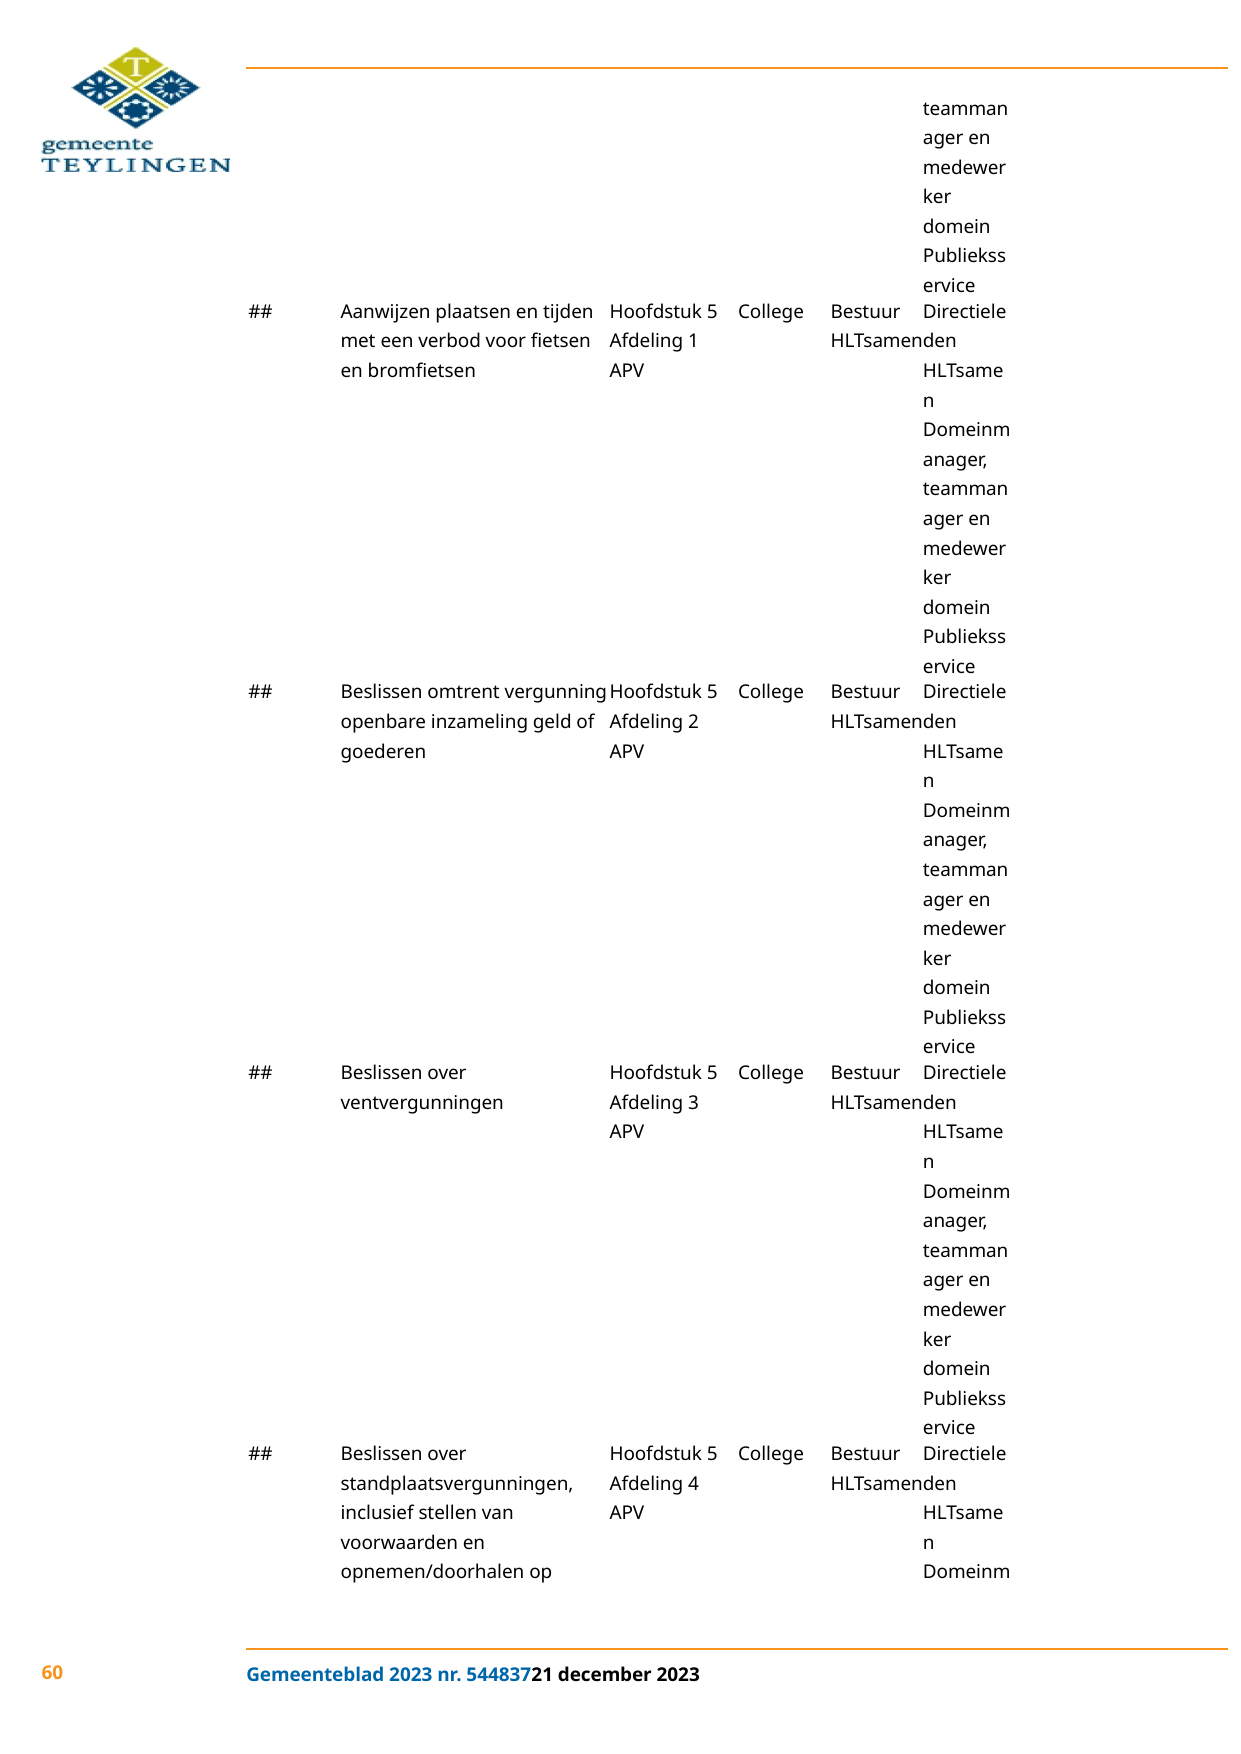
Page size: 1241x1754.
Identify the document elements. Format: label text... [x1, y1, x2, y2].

table_cell College [738, 298, 830, 679]
table_cell Bestuur HLTsamen [830, 298, 923, 679]
table_cell Aanwijzen plaatsen en tijden met een verbod voor fietsen en bromfietsen [340, 298, 609, 679]
table_cell [830, 95, 923, 298]
table_cell Bestuur HLTsamen [830, 1440, 923, 1584]
table_cell Directieleden HLTsamen Domeinmanager, teammanager en medewerker domein Publieksservice [923, 298, 1015, 679]
table_cell [738, 95, 830, 298]
table_cell [248, 95, 340, 298]
table_cell Beslissen omtrent vergunning openbare inzameling geld of goederen [340, 679, 609, 1059]
table_cell ## [248, 1060, 340, 1440]
table_cell [1015, 1440, 1152, 1584]
table_cell [1015, 95, 1152, 298]
table_cell Directieleden HLTsamen Domeinm [923, 1440, 1015, 1584]
table_cell ## [248, 1440, 340, 1584]
table_cell Hoofdstuk 5 Afdeling 4 APV [609, 1440, 738, 1584]
table_cell [1015, 679, 1152, 1059]
table_cell Bestuur HLTsamen [830, 1060, 923, 1440]
picture [41, 47, 231, 172]
table_cell Beslissen over standplaatsvergunningen, inclusief stellen van voorwaarden en opnemen/doorhalen op [340, 1440, 609, 1584]
table_cell teammanager en medewerker domein Publieksservice [923, 95, 1015, 298]
table_cell [340, 95, 609, 298]
table_cell [609, 95, 738, 298]
table_cell Directieleden HLTsamen Domeinmanager, teammanager en medewerker domein Publieksservice [923, 1060, 1015, 1440]
table_cell Hoofdstuk 5 Afdeling 1 APV [609, 298, 738, 679]
table_cell College [738, 679, 830, 1059]
table_cell ## [248, 679, 340, 1059]
table_cell College [738, 1440, 830, 1584]
table_cell Directieleden HLTsamen Domeinmanager, teammanager en medewerker domein Publieksservice [923, 679, 1015, 1059]
table_cell Beslissen over ventvergunningen [340, 1060, 609, 1440]
table_cell Hoofdstuk 5 Afdeling 2 APV [609, 679, 738, 1059]
table_cell ## [248, 298, 340, 679]
table_cell [1015, 298, 1152, 679]
table_cell Bestuur HLTsamen [830, 679, 923, 1059]
table_cell [1015, 1060, 1152, 1440]
table_cell Hoofdstuk 5 Afdeling 3 APV [609, 1060, 738, 1440]
table_cell College [738, 1060, 830, 1440]
